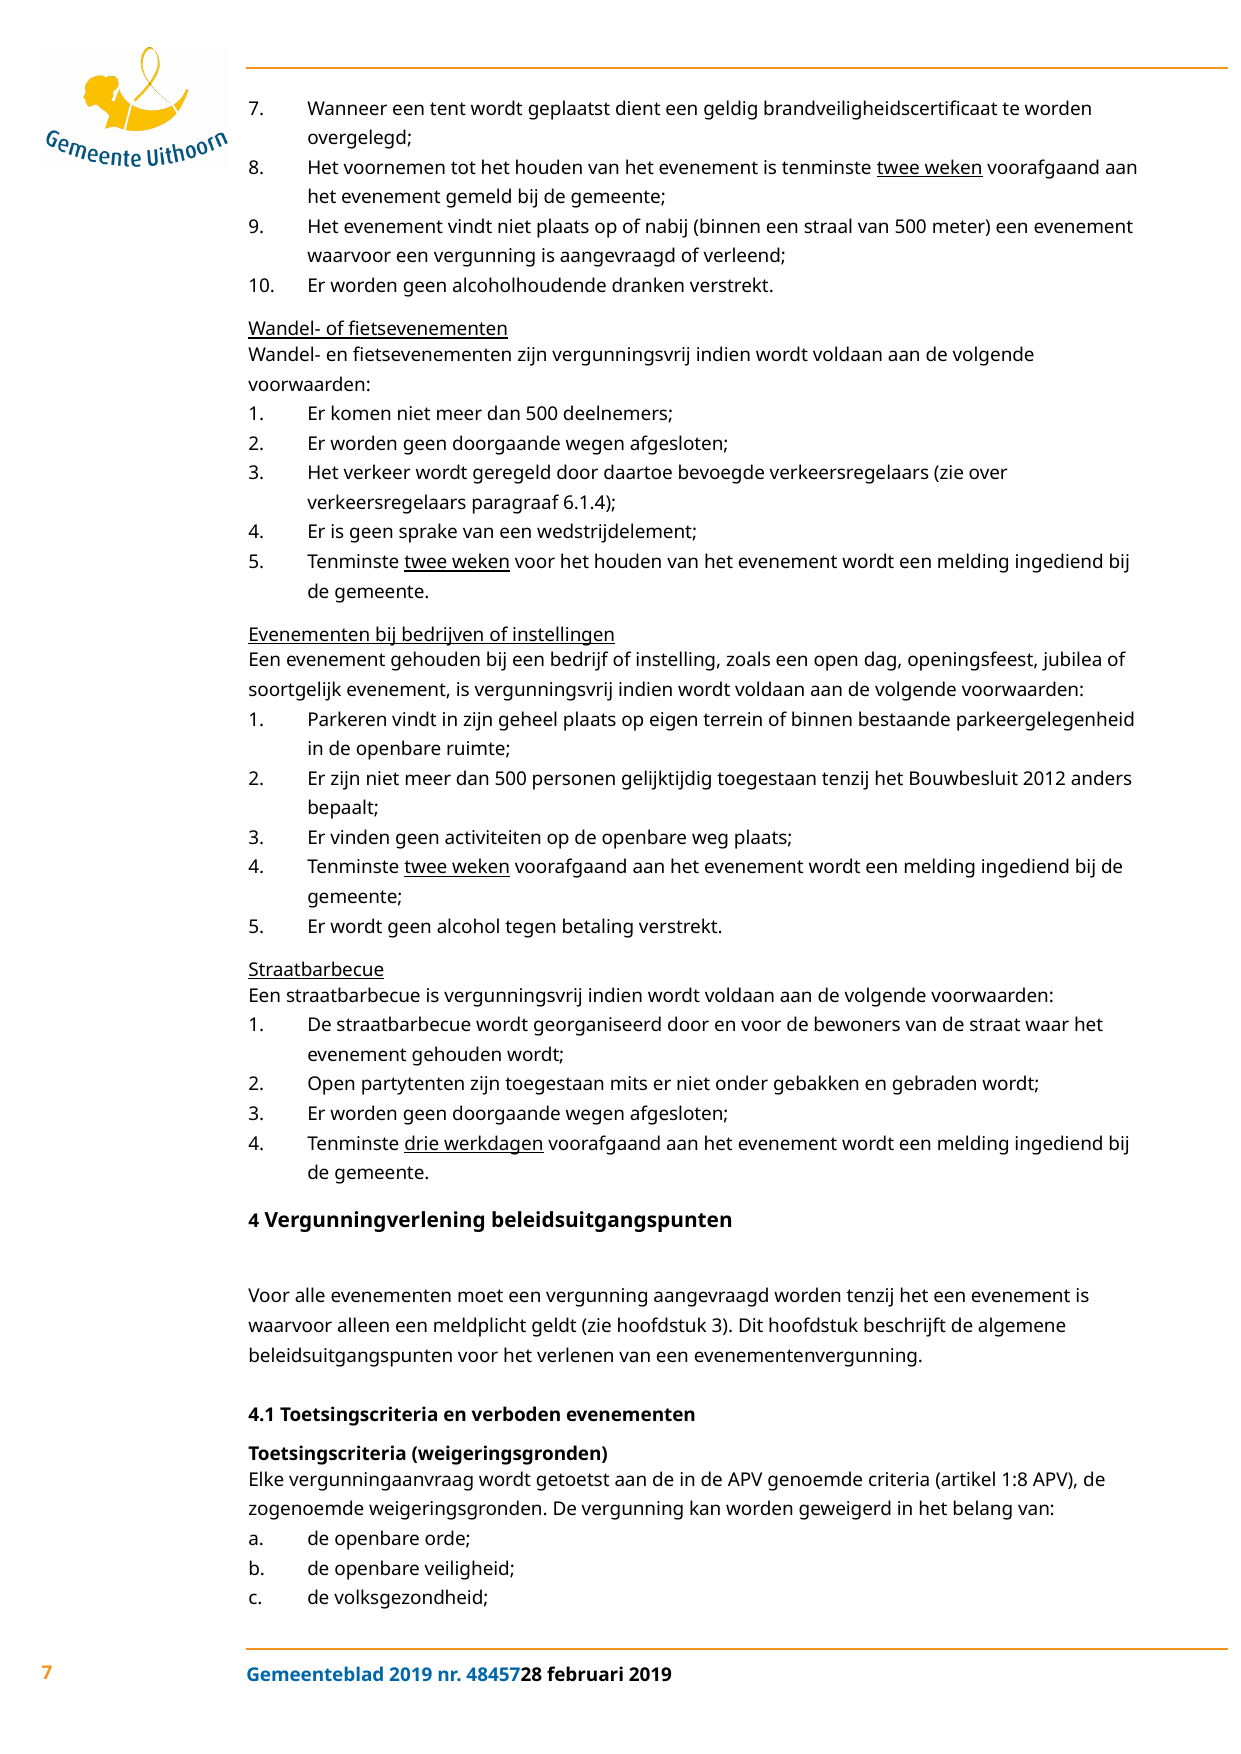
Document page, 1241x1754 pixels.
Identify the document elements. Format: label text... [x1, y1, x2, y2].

list Er worden geen alcoholhoudende dranken verstrekt. [248, 272, 1152, 298]
list Tenminste twee weken voor het houden van het evenement wordt een melding ingediend bij de gemeente. [248, 548, 1152, 603]
text Straatbarbecue [248, 956, 1152, 982]
text Wandel- of fietsevenementen [248, 315, 1152, 341]
list Het evenement vindt niet plaats op of nabij (binnen een straal van 500 meter) een evenement waarvoor een vergunning is aangevraagd of verleend; [248, 213, 1152, 268]
list Het verkeer wordt geregeld door daartoe bevoegde verkeersregelaars (zie over verkeersregelaars paragraaf 6.1.4); [248, 459, 1152, 515]
text Evenementen bij bedrijven of instellingen [248, 621, 1152, 647]
text 4 Vergunningverlening beleidsuitgangspunten [248, 1205, 1152, 1233]
text 4.1 Toetsingscriteria en verboden evenementen [248, 1401, 1152, 1427]
list de openbare veiligheid; [248, 1555, 1152, 1580]
list Er worden geen doorgaande wegen afgesloten; [248, 430, 1152, 456]
list Er wordt geen alcohol tegen betaling verstrekt. [248, 913, 1152, 939]
text Toetsingscriteria (weigeringsgronden) [248, 1440, 1152, 1466]
list Er vinden geen activiteiten op de openbare weg plaats; [248, 824, 1152, 850]
list de volksgezondheid; [248, 1584, 1152, 1610]
text Wandel- en fietsevenementen zijn vergunningsvrij indien wordt voldaan aan de volgende voorwaarden: [248, 341, 1152, 396]
list de openbare orde; [248, 1525, 1152, 1551]
list Er komen niet meer dan 500 deelnemers; [248, 400, 1152, 426]
list Open partytenten zijn toegestaan mits er niet onder gebakken en gebraden wordt; [248, 1071, 1152, 1096]
picture [41, 47, 231, 172]
list Wanneer een tent wordt geplaatst dient een geldig brandveiligheidscertificaat te worden overgelegd; [248, 95, 1152, 150]
text Een evenement gehouden bij een bedrijf of instelling, zoals een open dag, openingsfeest, jubilea of soortgelijk evenement, is vergunningsvrij indien wordt voldaan aan de volgende voorwaarden: [248, 647, 1152, 702]
list Parkeren vindt in zijn geheel plaats op eigen terrein of binnen bestaande parkeergelegenheid in de openbare ruimte; [248, 706, 1152, 761]
list Tenminste twee weken voorafgaand aan het evenement wordt een melding ingediend bij de gemeente; [248, 854, 1152, 909]
text Een straatbarbecue is vergunningsvrij indien wordt voldaan aan de volgende voorwaarden: [248, 982, 1152, 1007]
list Het voornemen tot het houden van het evenement is tenminste twee weken voorafgaand aan het evenement gemeld bij de gemeente; [248, 154, 1152, 209]
list Er worden geen doorgaande wegen afgesloten; [248, 1100, 1152, 1126]
list Tenminste drie werkdagen voorafgaand aan het evenement wordt een melding ingediend bij de gemeente. [248, 1130, 1152, 1185]
list Er is geen sprake van een wedstrijdelement; [248, 519, 1152, 544]
text Voor alle evenementen moet een vergunning aangevraagd worden tenzij het een evenement is waarvoor alleen een meldplicht geldt (zie hoofdstuk 3). Dit hoofdstuk beschrijft de algemene beleidsuitgangspunten voor het verlenen van een evenementenvergunning. [248, 1283, 1152, 1367]
list Er zijn niet meer dan 500 personen gelijktijdig toegestaan tenzij het Bouwbesluit 2012 anders bepaalt; [248, 765, 1152, 820]
text Elke vergunningaanvraag wordt getoetst aan de in de APV genoemde criteria (artikel 1:8 APV), de zogenoemde weigeringsgronden. De vergunning kan worden geweigerd in het belang van: [248, 1466, 1152, 1521]
list De straatbarbecue wordt georganiseerd door en voor de bewoners van de straat waar het evenement gehouden wordt; [248, 1011, 1152, 1067]
